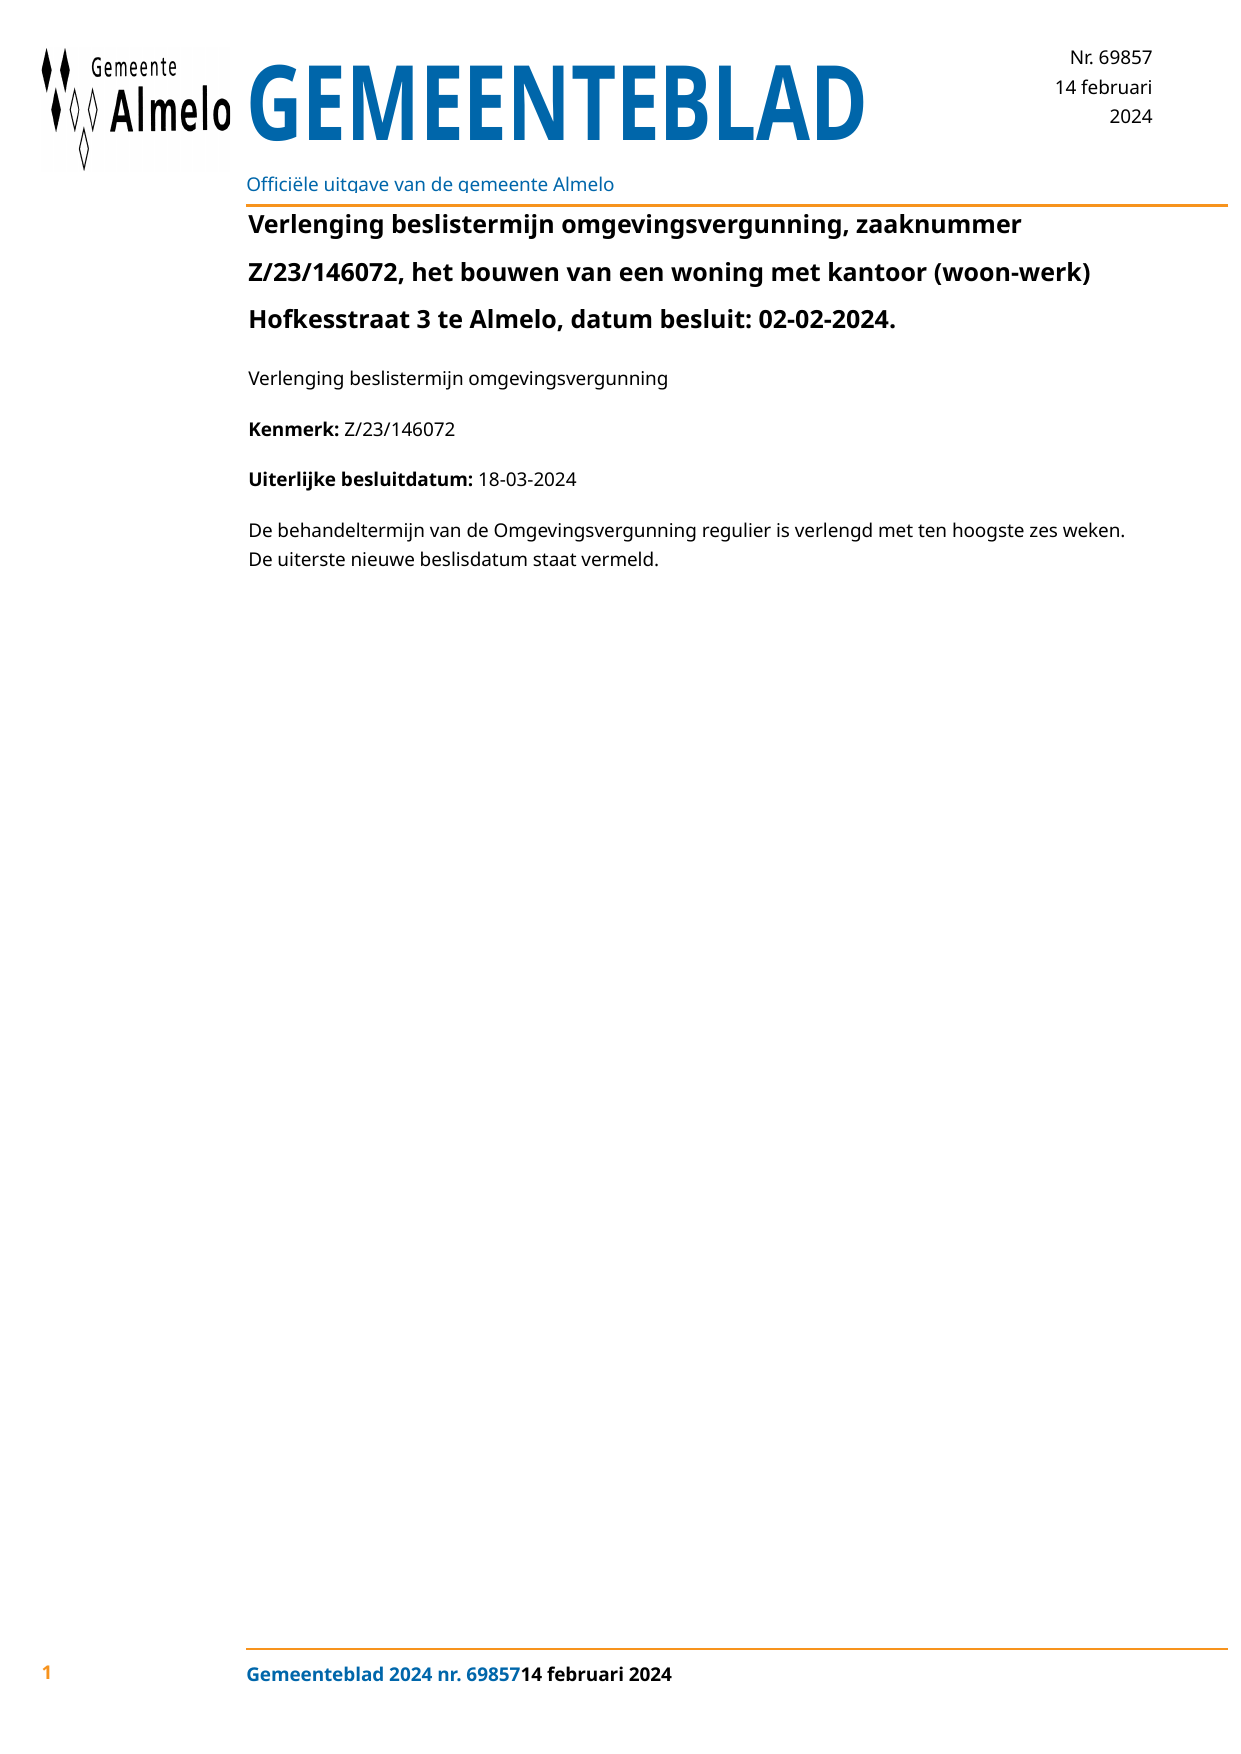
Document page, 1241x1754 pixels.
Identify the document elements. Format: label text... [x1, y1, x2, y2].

text Verlenging beslistermijn omgevingsvergunning [248, 366, 1152, 391]
picture [41, 47, 231, 172]
text De behandeltermijn van de Omgevingsvergunning regulier is verlengd met ten hoogste zes weken. De uiterste nieuwe beslisdatum staat vermeld. [248, 517, 1152, 572]
text Uiterlijke besluitdatum: 18-03-2024 [248, 466, 1152, 492]
text Kenmerk: Z/23/146072 [248, 416, 1152, 442]
text Verlenging beslistermijn omgevingsvergunning, zaaknummer Z/23/146072, het bouwen van een woning met kantoor (woon-werk) Hofkesstraat 3 te Almelo, datum besluit: 02-02-2024. [248, 207, 1152, 336]
